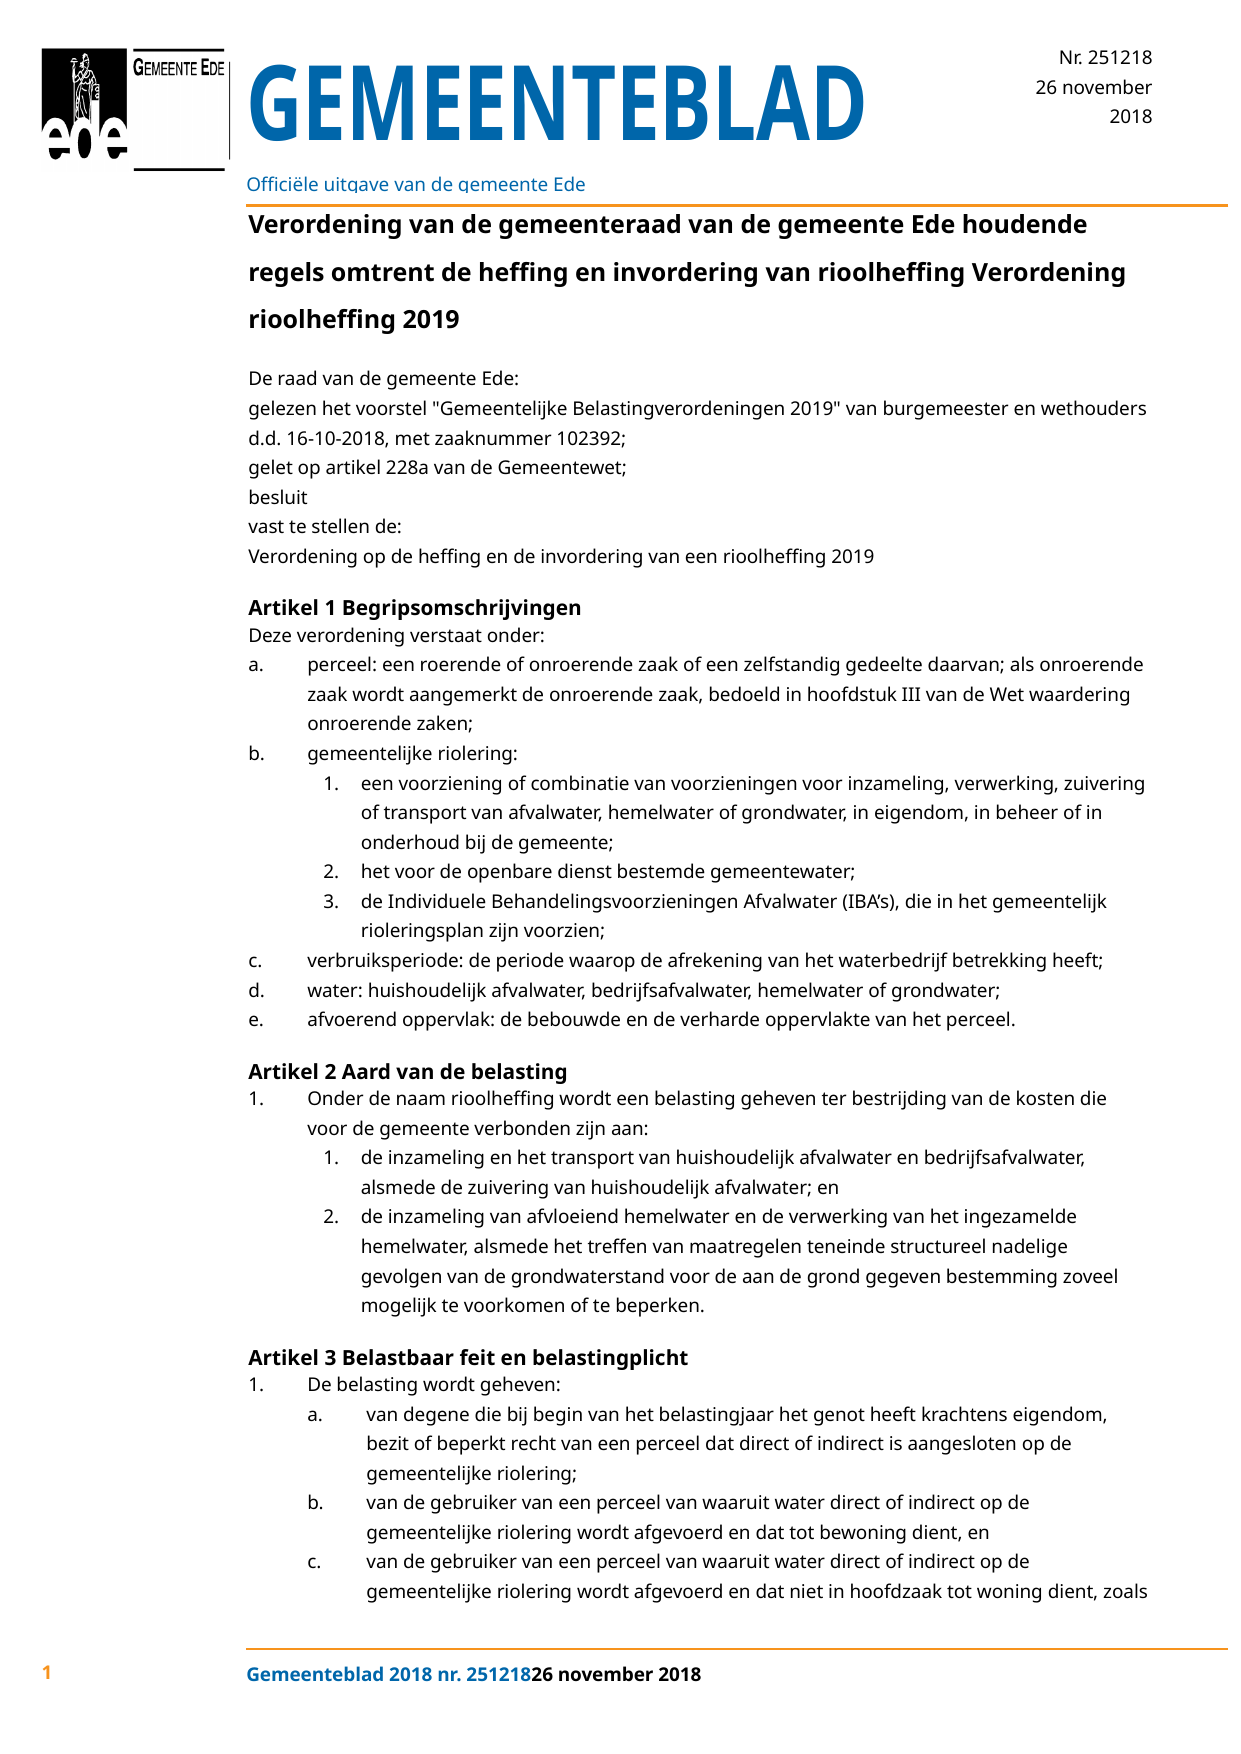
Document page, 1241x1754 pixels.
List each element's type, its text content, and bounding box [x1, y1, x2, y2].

text Artikel 1 Begripsomschrijvingen [248, 593, 1152, 622]
text gelezen het voorstel "Gemeentelijke Belastingverordeningen 2019" van burgemeester en wethouders d.d. 16-10-2018, met zaaknummer 102392; [248, 395, 1152, 450]
list een voorziening of combinatie van voorzieningen voor inzameling, verwerking, zuivering of transport van afvalwater, hemelwater of grondwater, in eigendom, in beheer of in onderhoud bij de gemeente; [323, 770, 1152, 855]
picture [41, 47, 231, 172]
text Artikel 3 Belastbaar feit en belastingplicht [248, 1343, 1152, 1371]
list gemeentelijke riolering: [248, 740, 1152, 766]
text Verordening van de gemeenteraad van de gemeente Ede houdende regels omtrent de heffing en invordering van rioolheffing Verordening rioolheffing 2019 [248, 207, 1152, 336]
list afvoerend oppervlak: de bebouwde en de verharde oppervlakte van het perceel. [248, 1006, 1152, 1032]
list de inzameling van afvloeiend hemelwater en de verwerking van het ingezamelde hemelwater, alsmede het treffen van maatregelen teneinde structureel nadelige gevolgen van de grondwaterstand voor de aan de grond gegeven bestemming zoveel mogelijk te voorkomen of te beperken. [323, 1204, 1152, 1318]
list perceel: een roerende of onroerende zaak of een zelfstandig gedeelte daarvan; als onroerende zaak wordt aangemerkt de onroerende zaak, bedoeld in hoofdstuk III van de Wet waardering onroerende zaken; [248, 651, 1152, 736]
text besluit [248, 484, 1152, 509]
text Artikel 2 Aard van de belasting [248, 1057, 1152, 1085]
list van de gebruiker van een perceel van waaruit water direct of indirect op de gemeentelijke riolering wordt afgevoerd en dat niet in hoofdzaak tot woning dient, zoals [307, 1549, 1152, 1604]
text Verordening op de heffing en de invordering van een rioolheffing 2019 [248, 543, 1152, 569]
list Onder de naam rioolheffing wordt een belasting geheven ter bestrijding van de kosten die voor de gemeente verbonden zijn aan: [248, 1085, 1152, 1141]
list water: huishoudelijk afvalwater, bedrijfsafvalwater, hemelwater of grondwater; [248, 977, 1152, 1003]
list de inzameling en het transport van huishoudelijk afvalwater en bedrijfsafvalwater, alsmede de zuivering van huishoudelijk afvalwater; en [323, 1144, 1152, 1200]
list verbruiksperiode: de periode waarop de afrekening van het waterbedrijf betrekking heeft; [248, 947, 1152, 973]
text Deze verordening verstaat onder: [248, 622, 1152, 648]
text vast te stellen de: [248, 513, 1152, 539]
text De raad van de gemeente Ede: [248, 366, 1152, 391]
list van degene die bij begin van het belastingjaar het genot heeft krachtens eigendom, bezit of beperkt recht van een perceel dat direct of indirect is aangesloten op de gemeentelijke riolering; [307, 1401, 1152, 1486]
list de Individuele Behandelingsvoorzieningen Afvalwater (IBA’s), die in het gemeentelijk rioleringsplan zijn voorzien; [323, 888, 1152, 943]
text gelet op artikel 228a van de Gemeentewet; [248, 454, 1152, 480]
list van de gebruiker van een perceel van waaruit water direct of indirect op de gemeentelijke riolering wordt afgevoerd en dat tot bewoning dient, en [307, 1489, 1152, 1545]
list het voor de openbare dienst bestemde gemeentewater; [323, 858, 1152, 884]
list De belasting wordt geheven: [248, 1371, 1152, 1397]
